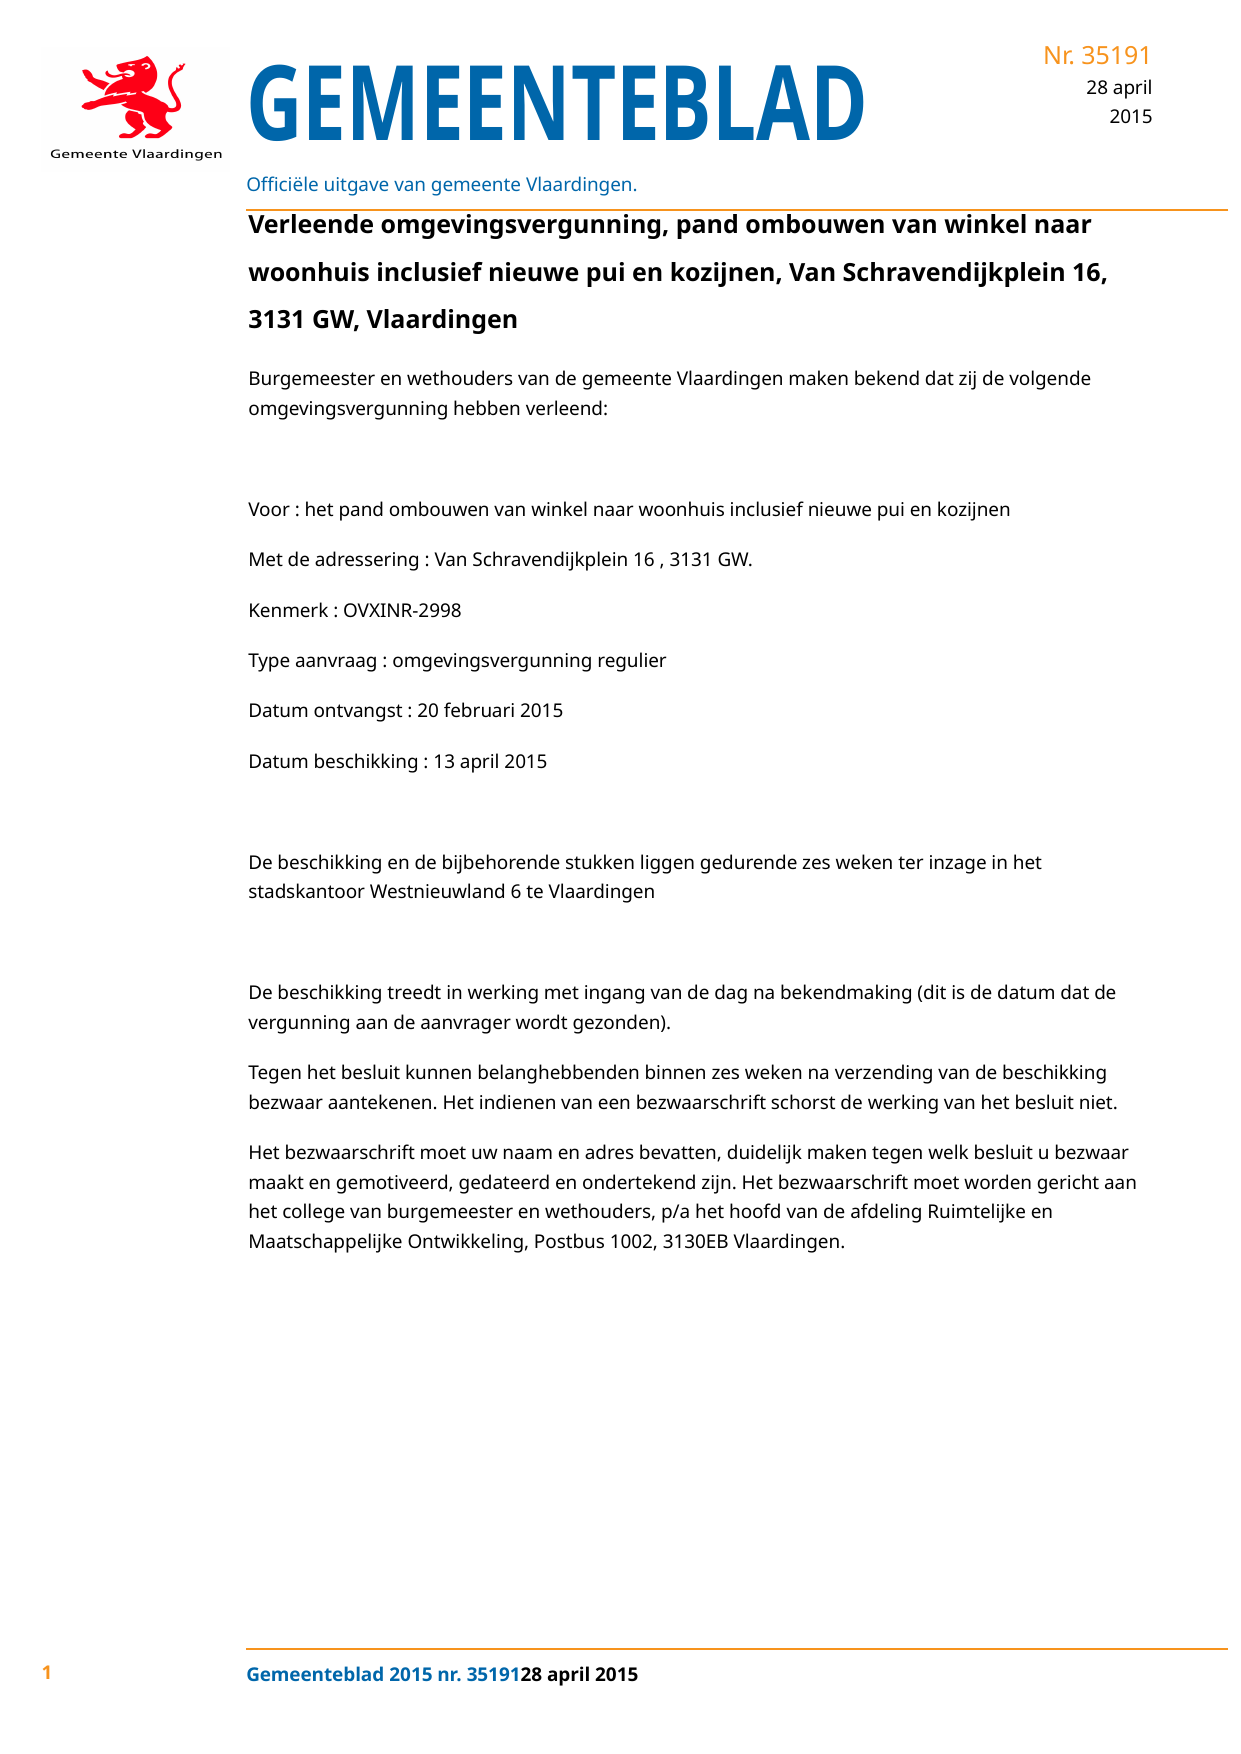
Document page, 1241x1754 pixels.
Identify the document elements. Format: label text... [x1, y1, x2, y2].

text Het bezwaarschrift moet uw naam en adres bevatten, duidelijk maken tegen welk besluit u bezwaar maakt en gemotiveerd, gedateerd en ondertekend zijn. Het bezwaarschrift moet worden gericht aan het college van burgemeester en wethouders, p/a het hoofd van de afdeling Ruimtelijke en Maatschappelijke Ontwikkeling, Postbus 1002, 3130EB Vlaardingen. [248, 1139, 1152, 1254]
text Met de adressering : Van Schravendijkplein 16 , 3131 GW. [248, 546, 1152, 572]
picture [41, 47, 231, 172]
text Datum ontvangst : 20 februari 2015 [248, 698, 1152, 723]
text Datum beschikking : 13 april 2015 [248, 748, 1152, 774]
text Verleende omgevingsvergunning, pand ombouwen van winkel naar woonhuis inclusief nieuwe pui en kozijnen, Van Schravendijkplein 16, 3131 GW, Vlaardingen [248, 211, 1152, 336]
text Voor : het pand ombouwen van winkel naar woonhuis inclusief nieuwe pui en kozijnen [248, 496, 1152, 522]
text De beschikking en de bijbehorende stukken liggen gedurende zes weken ter inzage in het stadskantoor Westnieuwland 6 te Vlaardingen [248, 849, 1152, 904]
text Burgemeester en wethouders van de gemeente Vlaardingen maken bekend dat zij de volgende omgevingsvergunning hebben verleend: [248, 366, 1152, 421]
text De beschikking treedt in werking met ingang van de dag na bekendmaking (dit is de datum dat de vergunning aan de aanvrager wordt gezonden). [248, 979, 1152, 1034]
text Kenmerk : OVXINR-2998 [248, 597, 1152, 622]
text Tegen het besluit kunnen belanghebbenden binnen zes weken na verzending van de beschikking bezwaar aantekenen. Het indienen van een bezwaarschrift schorst de werking van het besluit niet. [248, 1059, 1152, 1114]
text Type aanvraag : omgevingsvergunning regulier [248, 647, 1152, 673]
